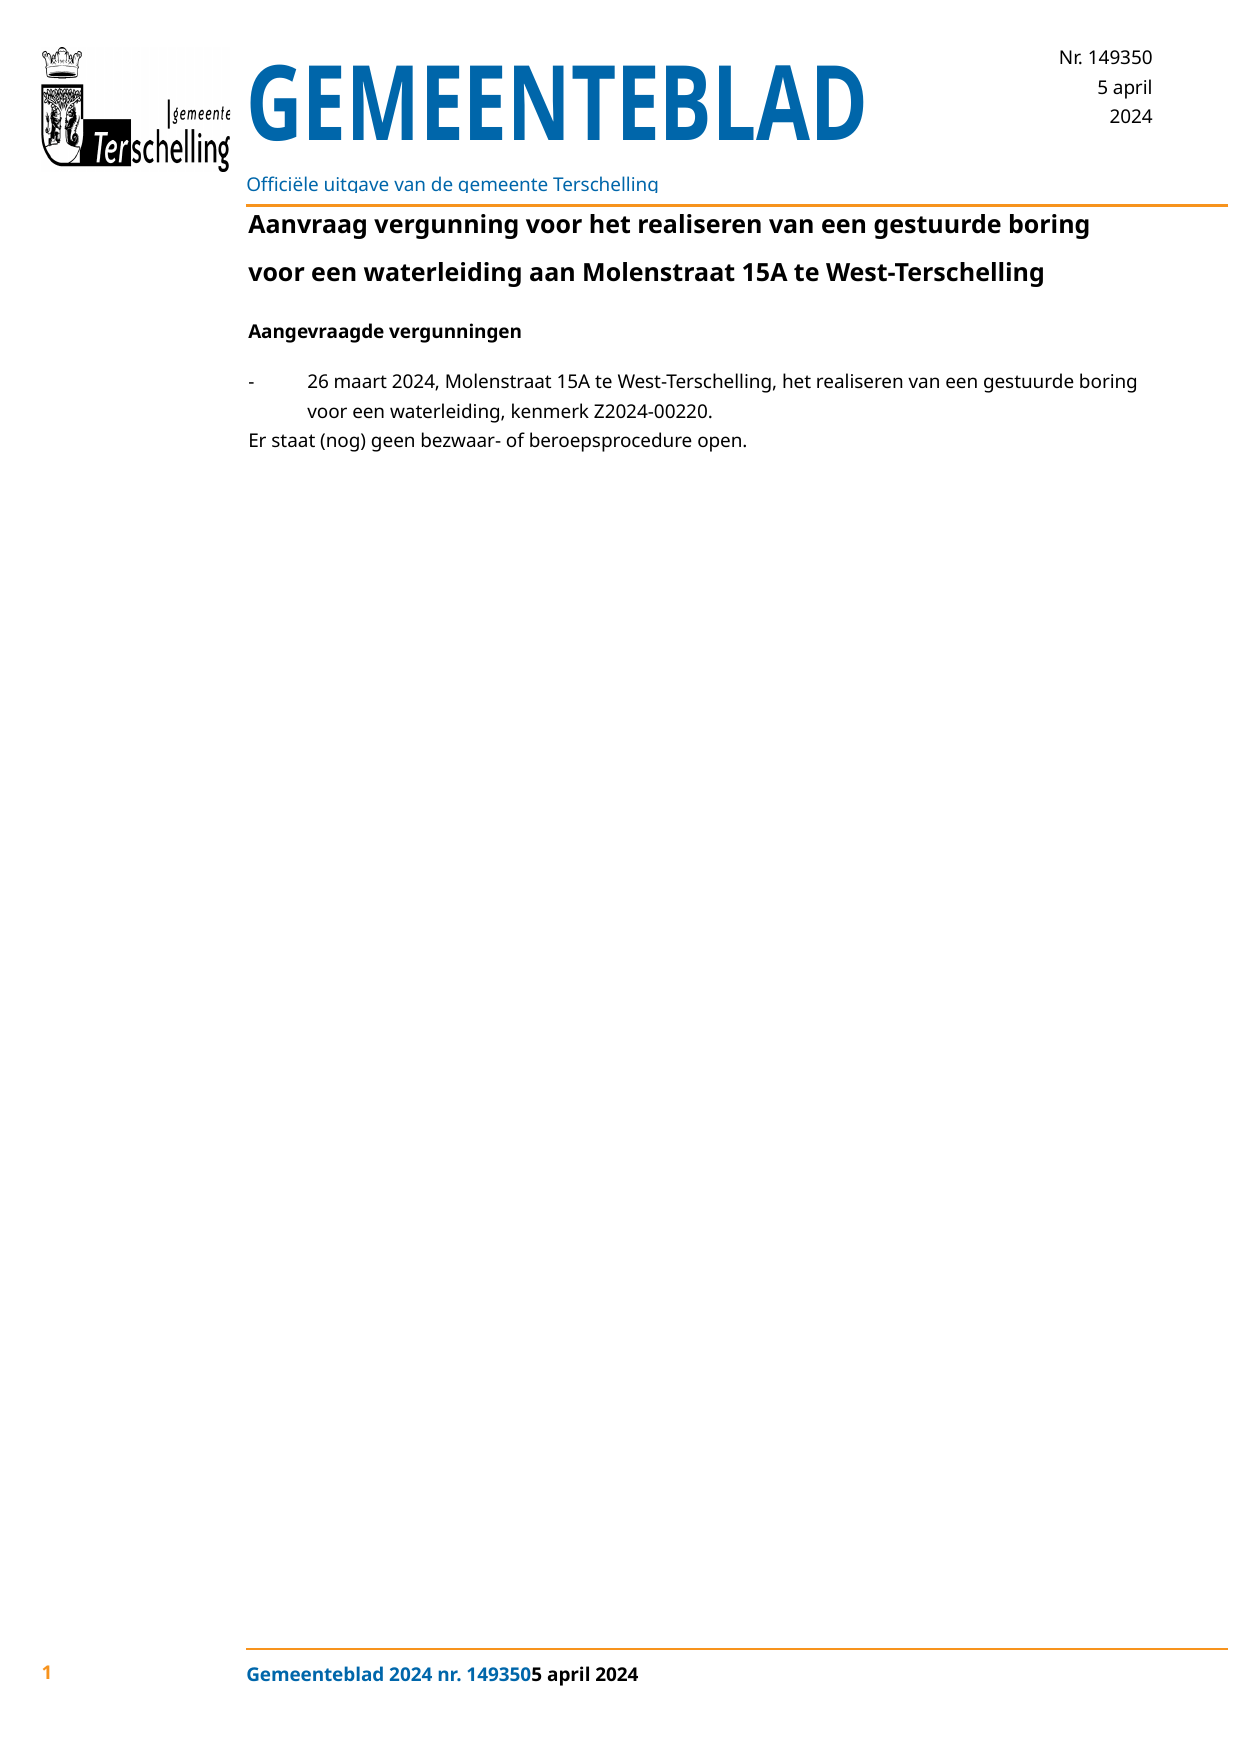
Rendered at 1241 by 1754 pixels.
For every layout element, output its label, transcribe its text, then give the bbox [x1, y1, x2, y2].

list 26 maart 2024, Molenstraat 15A te West-Terschelling, het realiseren van een gestuurde boring voor een waterleiding, kenmerk Z2024-00220. [248, 368, 1152, 424]
text Er staat (nog) geen bezwaar- of beroepsprocedure open. [248, 427, 1152, 453]
text Aangevraagde vergunningen [248, 318, 1152, 344]
picture [41, 47, 231, 172]
text Aanvraag vergunning voor het realiseren van een gestuurde boring voor een waterleiding aan Molenstraat 15A te West-Terschelling [248, 207, 1152, 288]
